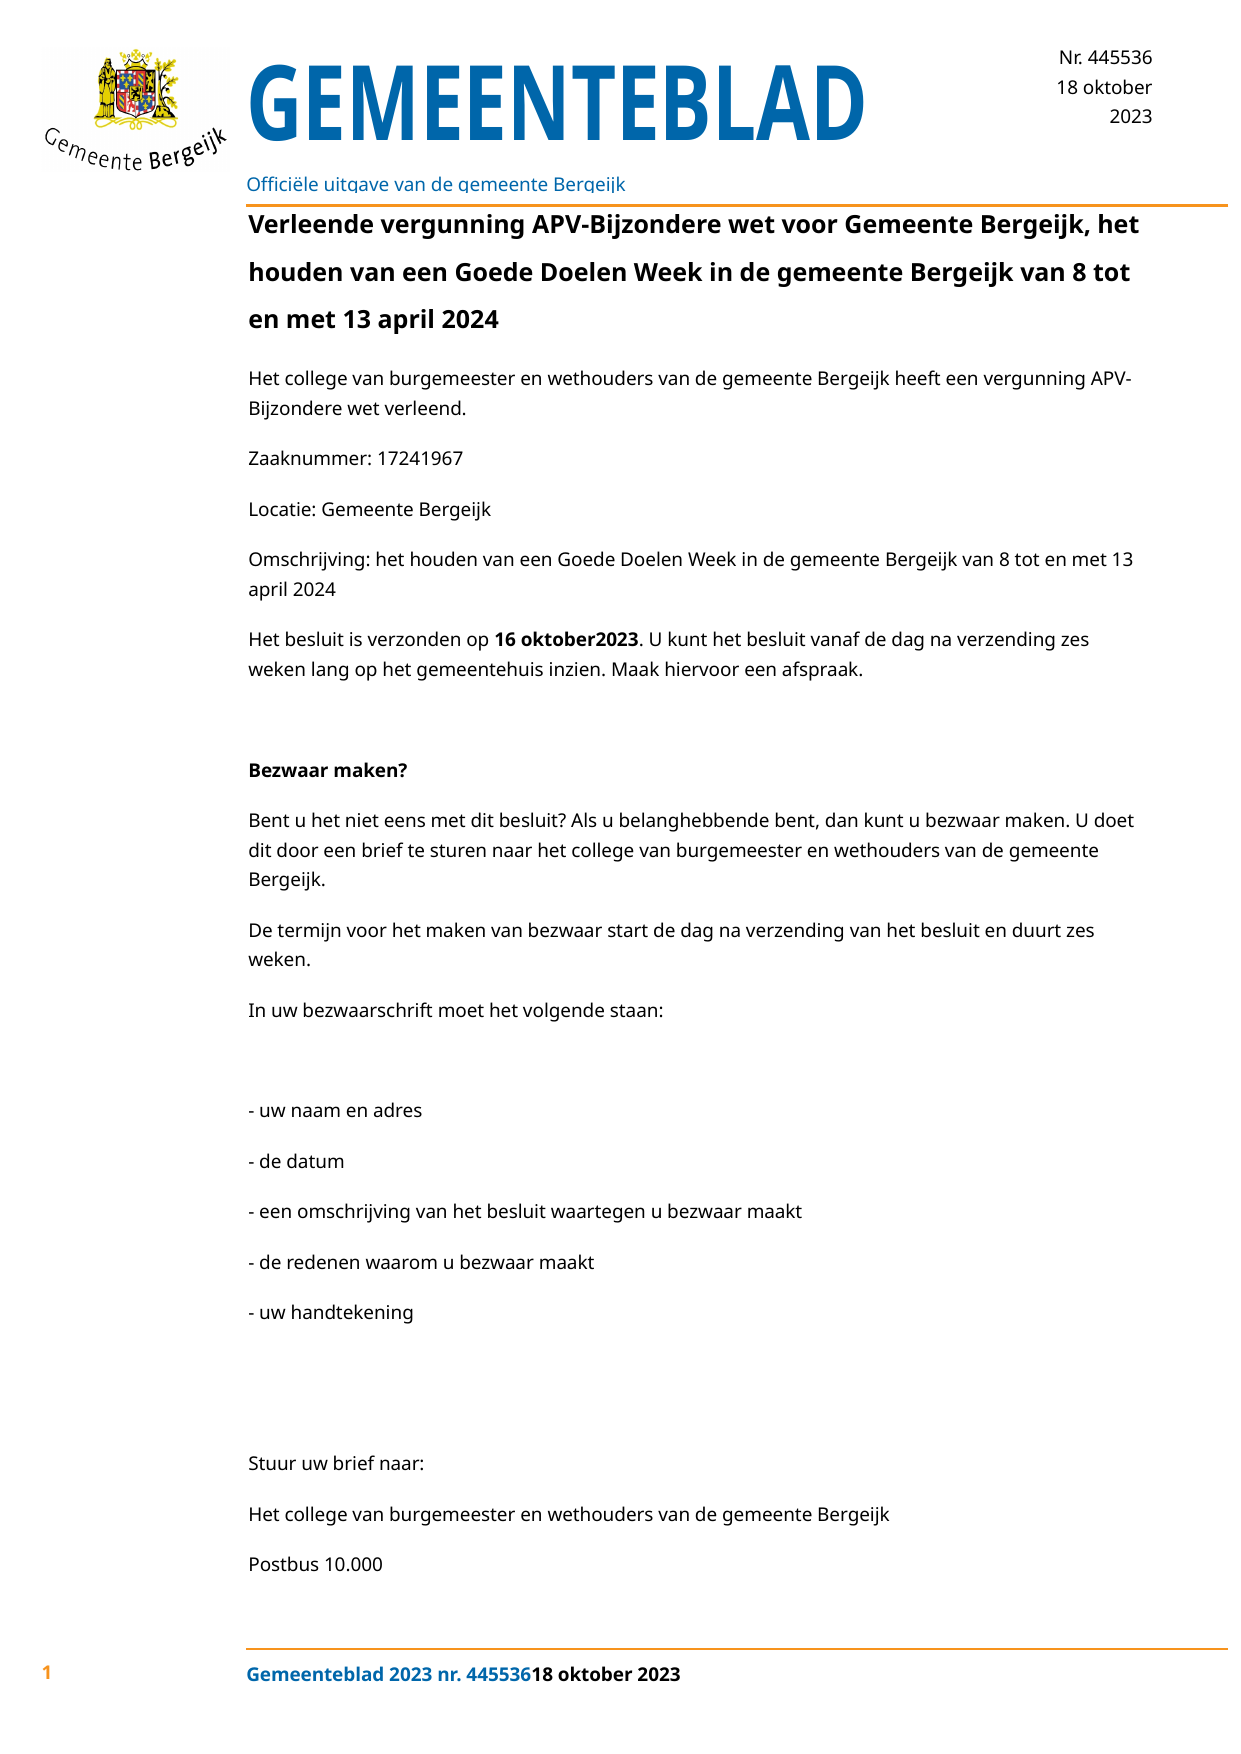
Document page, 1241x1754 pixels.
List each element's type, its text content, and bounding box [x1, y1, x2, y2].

text Het besluit is verzonden op 16 oktober2023. U kunt het besluit vanaf de dag na verzending zes weken lang op het gemeentehuis inzien. Maak hiervoor een afspraak. [248, 626, 1152, 682]
text Verleende vergunning APV-Bijzondere wet voor Gemeente Bergeijk, het houden van een Goede Doelen Week in de gemeente Bergeijk van 8 tot en met 13 april 2024 [248, 207, 1152, 336]
text De termijn voor het maken van bezwaar start de dag na verzending van het besluit en duurt zes weken. [248, 917, 1152, 972]
text - de datum [248, 1148, 1152, 1174]
text - uw naam en adres [248, 1098, 1152, 1123]
text - de redenen waarom u bezwaar maakt [248, 1249, 1152, 1274]
text Het college van burgemeester en wethouders van de gemeente Bergeijk heeft een vergunning APV-Bijzondere wet verleend. [248, 366, 1152, 421]
text - een omschrijving van het besluit waartegen u bezwaar maakt [248, 1198, 1152, 1224]
text Zaaknummer: 17241967 [248, 446, 1152, 471]
text In uw bezwaarschrift moet het volgende staan: [248, 997, 1152, 1022]
picture [41, 47, 231, 172]
text Bent u het niet eens met dit besluit? Als u belanghebbende bent, dan kunt u bezwaar maken. U doet dit door een brief te sturen naar het college van burgemeester en wethouders van de gemeente Bergeijk. [248, 807, 1152, 892]
text - uw handtekening [248, 1299, 1152, 1325]
text Locatie: Gemeente Bergeijk [248, 496, 1152, 522]
text Het college van burgemeester en wethouders van de gemeente Bergeijk [248, 1501, 1152, 1527]
text Omschrijving: het houden van een Goede Doelen Week in de gemeente Bergeijk van 8 tot en met 13 april 2024 [248, 546, 1152, 602]
text Bezwaar maken? [248, 757, 1152, 782]
text Postbus 10.000 [248, 1551, 1152, 1577]
text Stuur uw brief naar: [248, 1451, 1152, 1476]
